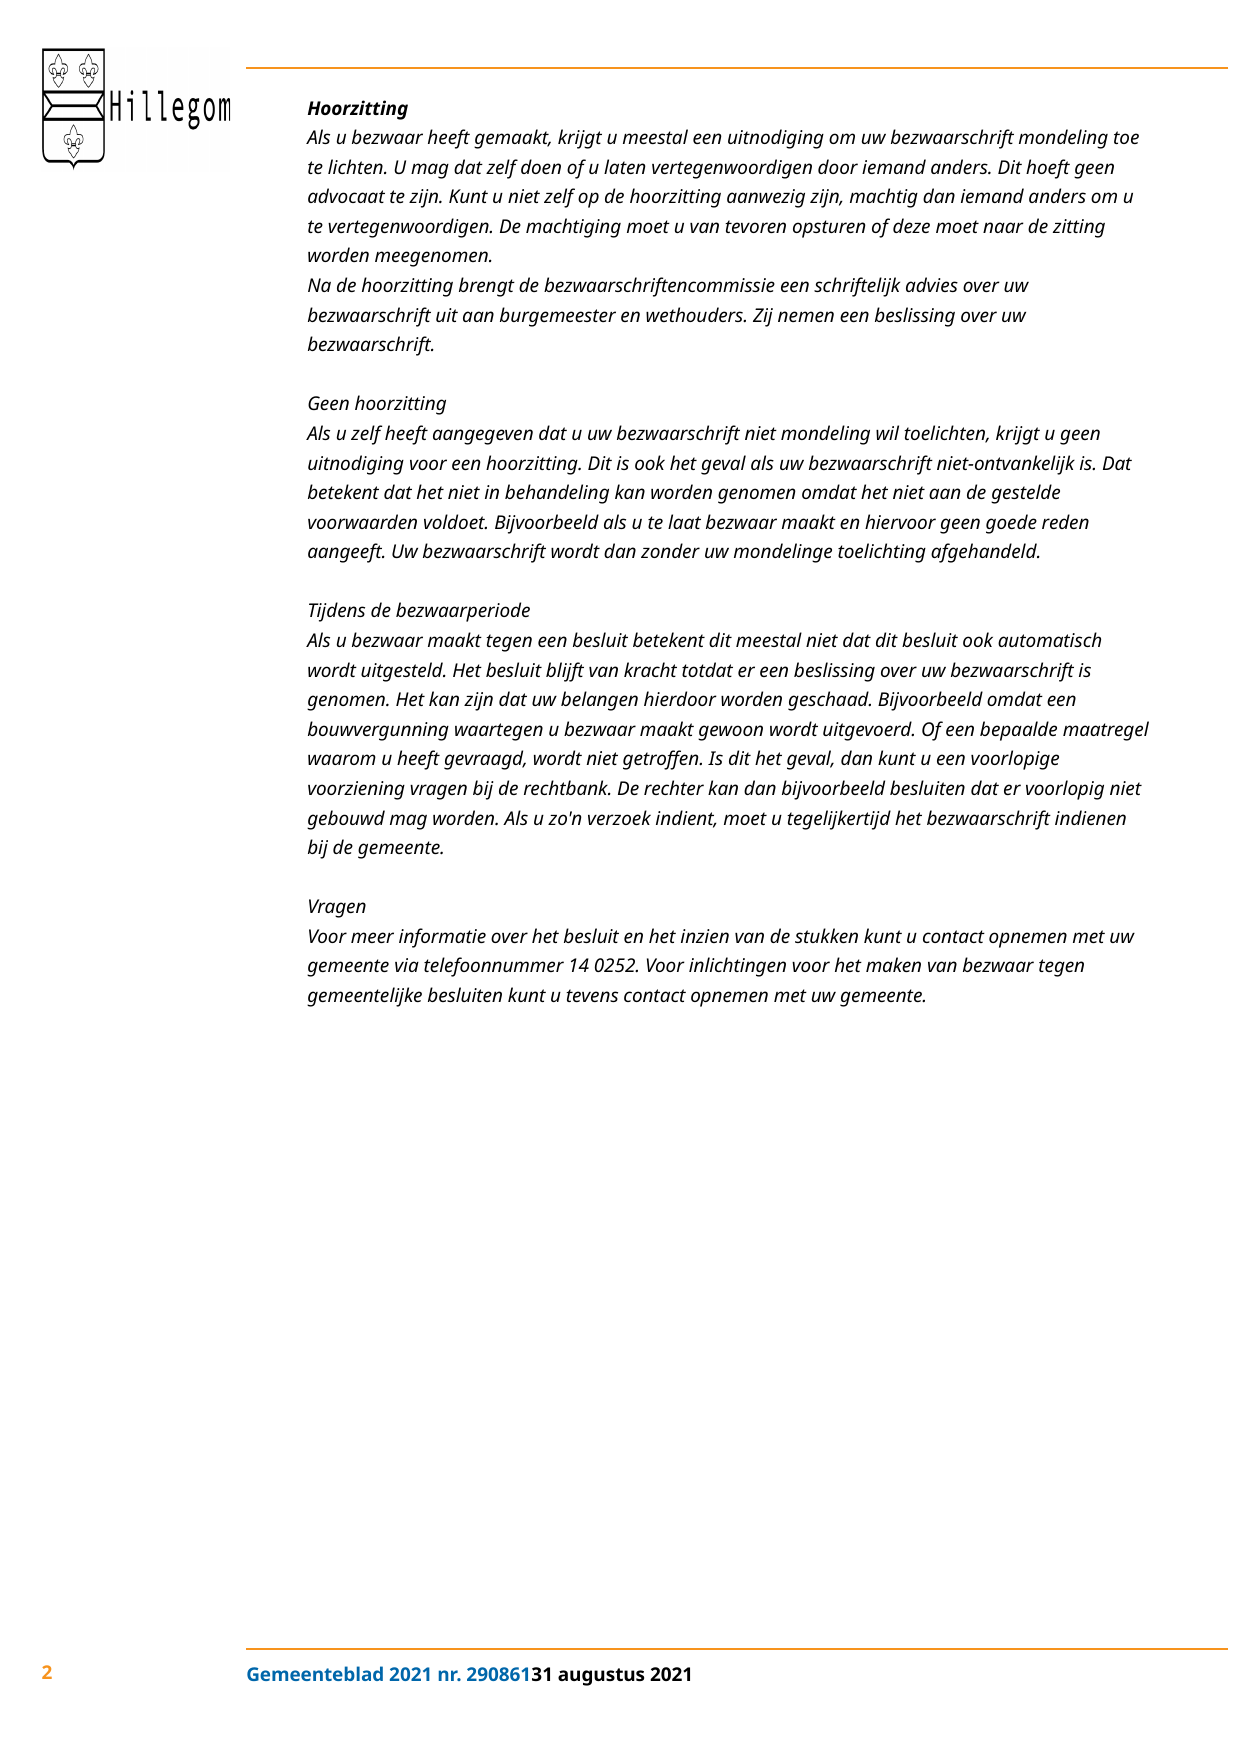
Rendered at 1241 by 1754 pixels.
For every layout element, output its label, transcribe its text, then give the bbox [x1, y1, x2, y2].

list Als u bezwaar heeft gemaakt, krijgt u meestal een uitnodiging om uw bezwaarschrift mondeling toe te lichten. U mag dat zelf doen of u laten vertegenwoordigen door iemand anders. Dit hoeft geen advocaat te zijn. Kunt u niet zelf op de hoorzitting aanwezig zijn, machtig dan iemand anders om u te vertegenwoordigen. De machtiging moet u van tevoren opsturen of deze moet naar de zitting worden meegenomen. [248, 124, 1152, 268]
list Tijdens de bezwaarperiode [248, 598, 1152, 623]
list Vragen [248, 893, 1152, 919]
list Als u zelf heeft aangegeven dat u uw bezwaarschrift niet mondeling wil toelichten, krijgt u geen uitnodiging voor een hoorzitting. Dit is ook het geval als uw bezwaarschrift niet-ontvankelijk is. Dat betekent dat het niet in behandeling kan worden genomen omdat het niet aan de gestelde voorwaarden voldoet. Bijvoorbeeld als u te laat bezwaar maakt en hiervoor geen goede reden aangeeft. Uw bezwaarschrift wordt dan zonder uw mondelinge toelichting afgehandeld. [248, 420, 1152, 564]
list Als u bezwaar maakt tegen een besluit betekent dit meestal niet dat dit besluit ook automatisch wordt uitgesteld. Het besluit blijft van kracht totdat er een beslissing over uw bezwaarschrift is genomen. Het kan zijn dat uw belangen hierdoor worden geschaad. Bijvoorbeeld omdat een bouwvergunning waartegen u bezwaar maakt gewoon wordt uitgevoerd. Of een bepaalde maatregel waarom u heeft gevraagd, wordt niet getroffen. Is dit het geval, dan kunt u een voorlopige voorziening vragen bij de rechtbank. De rechter kan dan bijvoorbeeld besluiten dat er voorlopig niet gebouwd mag worden. Als u zo'n verzoek indient, moet u tegelijkertijd het bezwaarschrift indienen bij de gemeente. [248, 627, 1152, 860]
list Hoorzitting [248, 95, 1152, 121]
list Voor meer informatie over het besluit en het inzien van de stukken kunt u contact opnemen met uw gemeente via telefoonnummer 14 0252. Voor inlichtingen voor het maken van bezwaar tegen gemeentelijke besluiten kunt u tevens contact opnemen met uw gemeente. [248, 923, 1152, 1008]
picture [41, 47, 231, 172]
list Na de hoorzitting brengt de bezwaarschriftencommissie een schriftelijk advies over uw bezwaarschrift uit aan burgemeester en wethouders. Zij nemen een beslissing over uw bezwaarschrift. [248, 272, 1152, 357]
list Geen hoorzitting [248, 391, 1152, 416]
